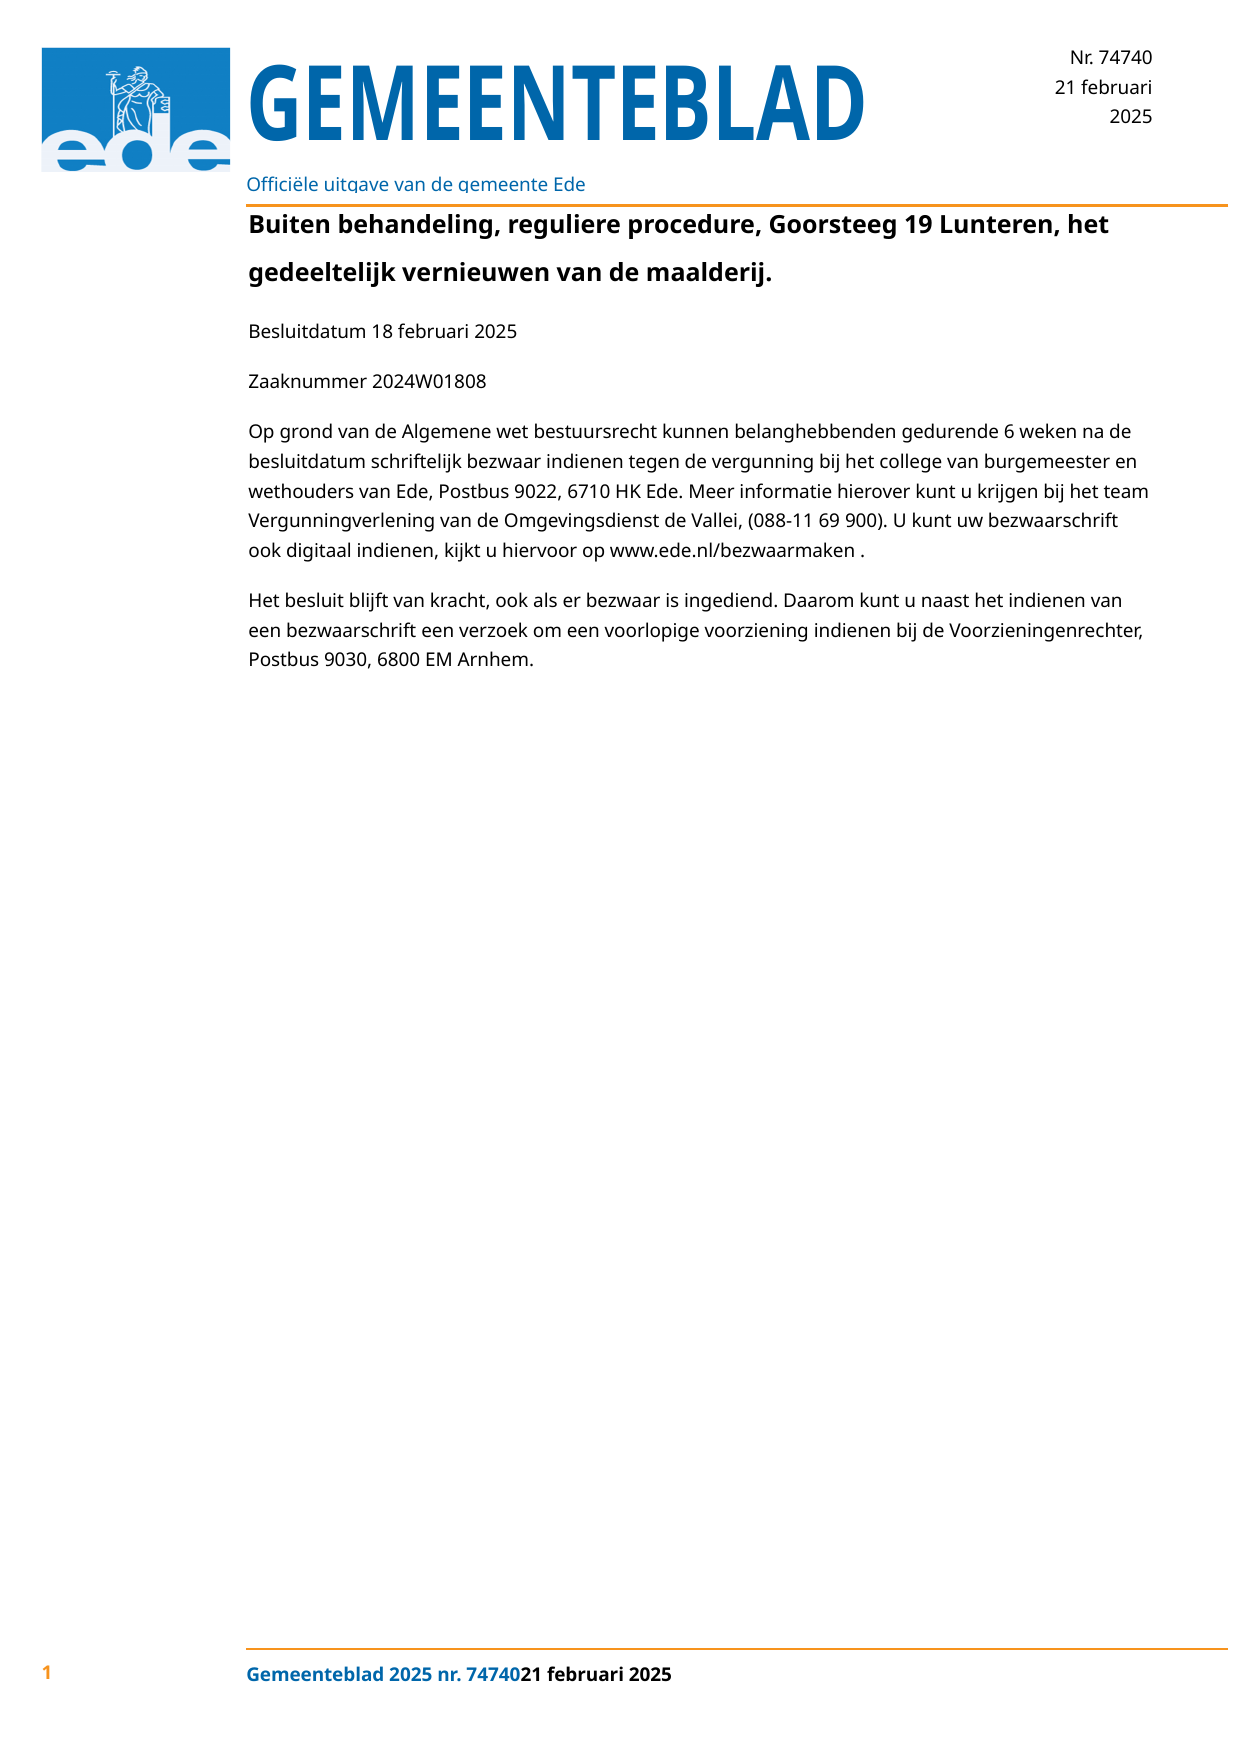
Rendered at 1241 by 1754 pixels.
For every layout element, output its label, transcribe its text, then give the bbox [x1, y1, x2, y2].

picture [41, 47, 231, 172]
text Buiten behandeling, reguliere procedure, Goorsteeg 19 Lunteren, het gedeeltelijk vernieuwen van de maalderij. [248, 207, 1152, 288]
text Besluitdatum 18 februari 2025 [248, 318, 1152, 344]
text Het besluit blijft van kracht, ook als er bezwaar is ingediend. Daarom kunt u naast het indienen van een bezwaarschrift een verzoek om een voorlopige voorziening indienen bij de Voorzieningenrechter, Postbus 9030, 6800 EM Arnhem. [248, 587, 1152, 672]
text Zaaknummer 2024W01808 [248, 368, 1152, 394]
text Op grond van de Algemene wet bestuursrecht kunnen belanghebbenden gedurende 6 weken na de besluitdatum schriftelijk bezwaar indienen tegen de vergunning bij het college van burgemeester en wethouders van Ede, Postbus 9022, 6710 HK Ede. Meer informatie hierover kunt u krijgen bij het team Vergunningverlening van de Omgevingsdienst de Vallei, (088-11 69 900). U kunt uw bezwaarschrift ook digitaal indienen, kijkt u hiervoor op www.ede.nl/bezwaarmaken . [248, 419, 1152, 563]
